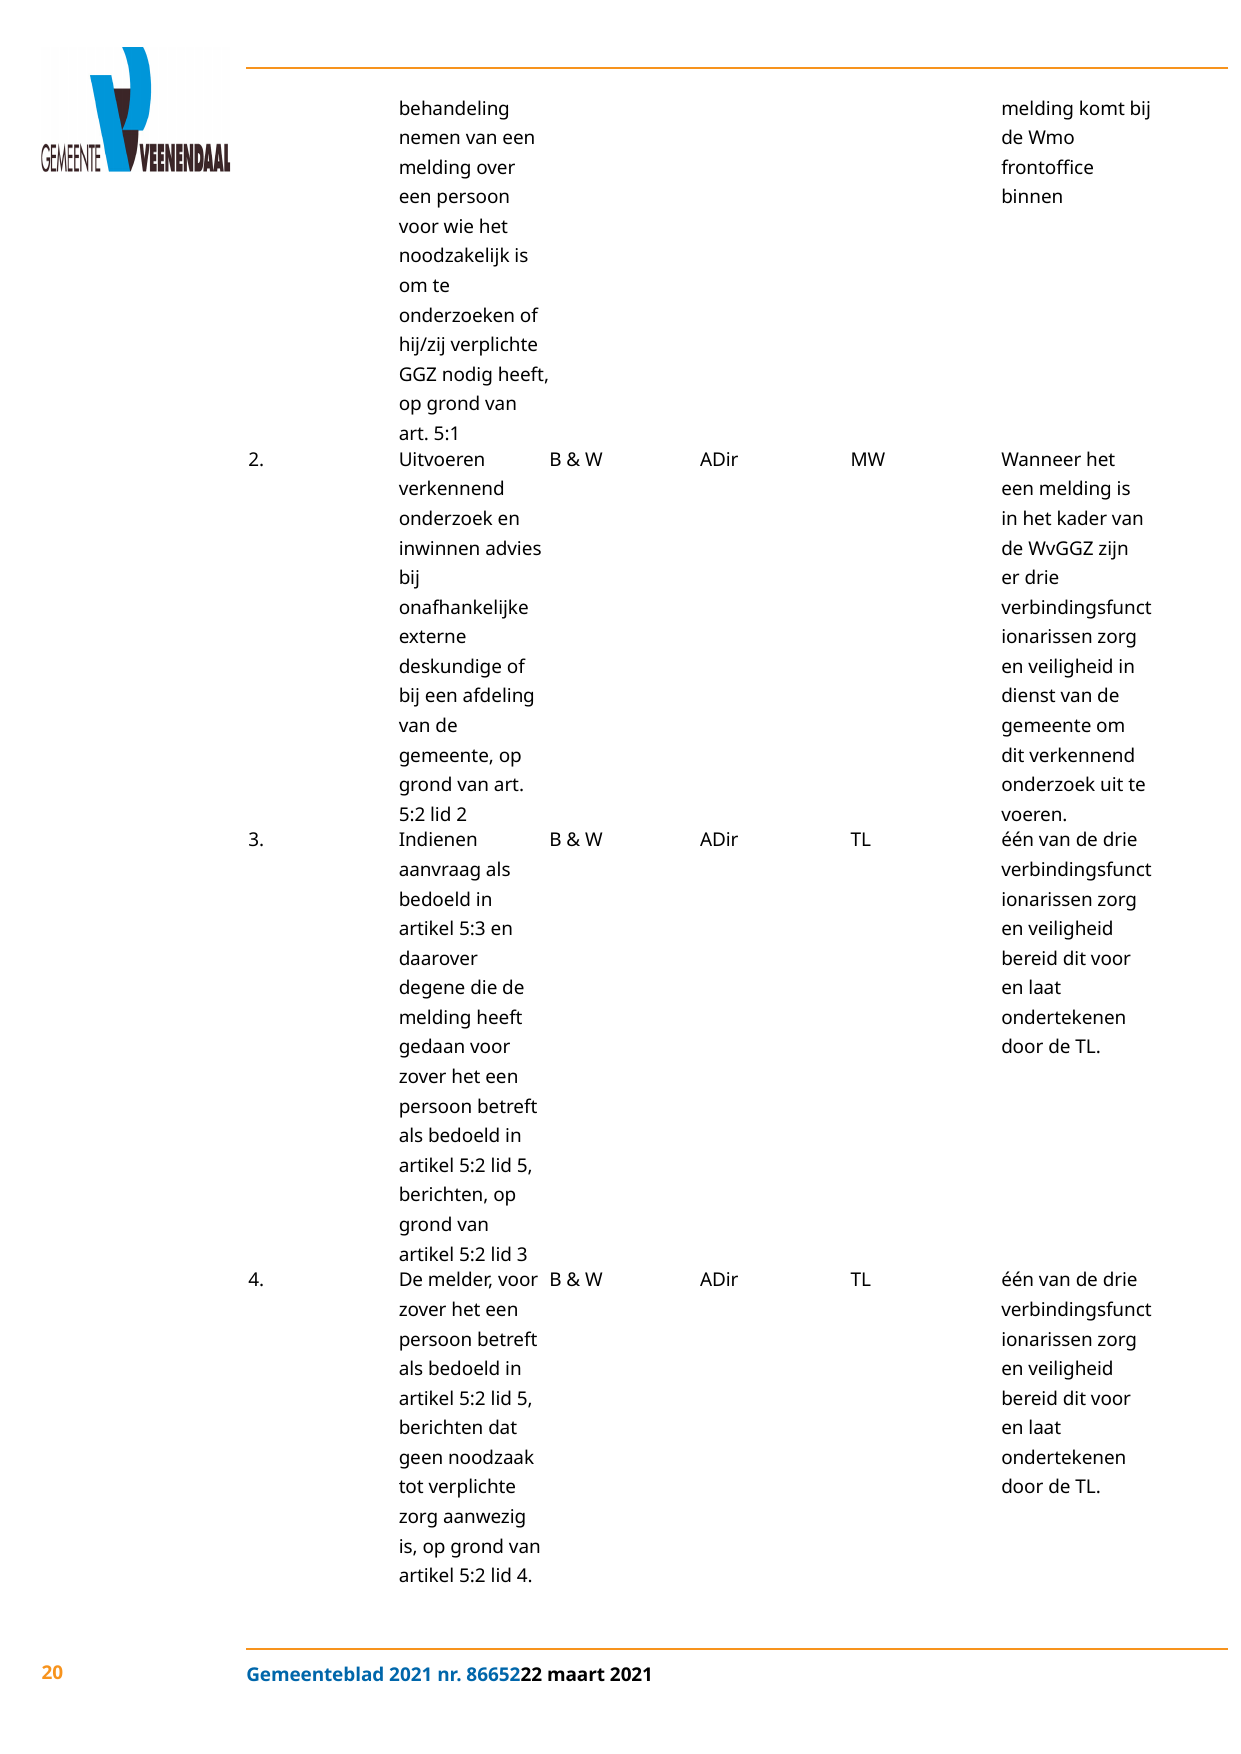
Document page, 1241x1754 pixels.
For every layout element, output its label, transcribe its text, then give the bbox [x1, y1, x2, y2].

table_cell [700, 95, 850, 446]
table_cell ADir [700, 446, 850, 827]
table_cell B & W [549, 1267, 700, 1588]
table_cell TL [850, 827, 1001, 1267]
table_cell ADir [700, 1267, 850, 1588]
table_cell melding komt bij de Wmo frontoffice binnen [1001, 95, 1152, 446]
table_cell één van de drie verbindingsfunctionarissen zorg en veiligheid bereid dit voor en laat ondertekenen door de TL. [1001, 827, 1152, 1267]
table_cell Wanneer het een melding is in het kader van de WvGGZ zijn er drie verbindingsfunctionarissen zorg en veiligheid in dienst van de gemeente om dit verkennend onderzoek uit te voeren. [1001, 446, 1152, 827]
table_cell De melder, voor zover het een persoon betreft als bedoeld in artikel 5:2 lid 5, berichten dat geen noodzaak tot verplichte zorg aanwezig is, op grond van artikel 5:2 lid 4. [399, 1267, 549, 1588]
picture [41, 47, 130, 172]
table_cell [248, 95, 398, 446]
table_cell [850, 95, 1001, 446]
table_cell B & W [549, 446, 700, 827]
table_cell ADir [700, 827, 850, 1267]
table_cell Indienen aanvraag als bedoeld in artikel 5:3 en daarover degene die de melding heeft gedaan voor zover het een persoon betreft als bedoeld in artikel 5:2 lid 5, berichten, op grond van artikel 5:2 lid 3 [399, 827, 549, 1267]
table_cell behandeling nemen van een melding over een persoon voor wie het noodzakelijk is om te onderzoeken of hij/zij verplichte GGZ nodig heeft, op grond van art. 5:1 [399, 95, 549, 446]
table_cell één van de drie verbindingsfunctionarissen zorg en veiligheid bereid dit voor en laat ondertekenen door de TL. [1001, 1267, 1152, 1588]
table_cell B & W [549, 827, 700, 1267]
picture [123, 47, 231, 172]
table_cell TL [850, 1267, 1001, 1588]
table_cell [549, 95, 700, 446]
table_cell MW [850, 446, 1001, 827]
table_cell [248, 1267, 398, 1588]
table_cell [248, 446, 398, 827]
table_cell [248, 827, 398, 1267]
table_cell Uitvoeren verkennend onderzoek en inwinnen advies bij onafhankelijke externe deskundige of bij een afdeling van de gemeente, op grond van art. 5:2 lid 2 [399, 446, 549, 827]
